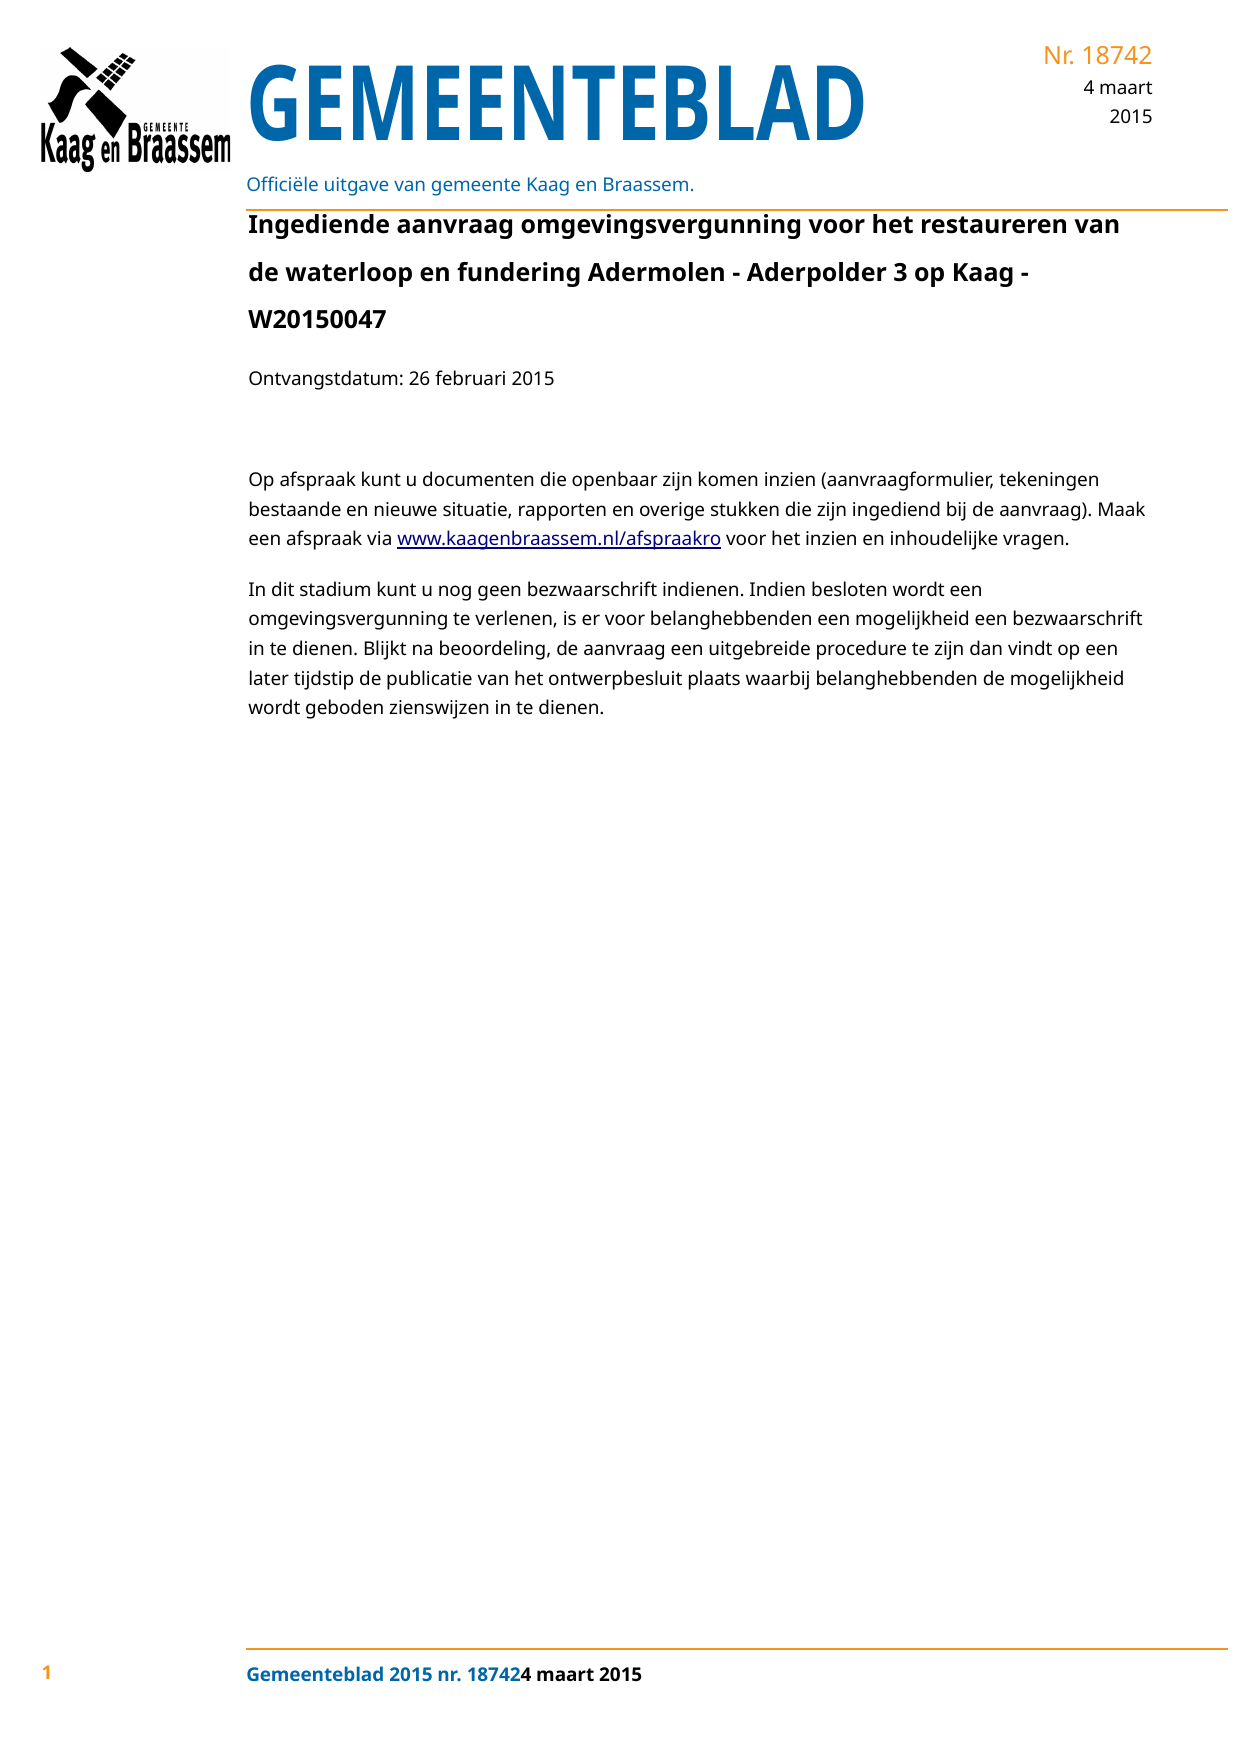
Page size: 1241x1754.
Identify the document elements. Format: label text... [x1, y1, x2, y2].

text Ontvangstdatum: 26 februari 2015 [248, 366, 1152, 391]
text Ingediende aanvraag omgevingsvergunning voor het restaureren van de waterloop en fundering Adermolen - Aderpolder 3 op Kaag - W20150047 [248, 211, 1152, 336]
text Op afspraak kunt u documenten die openbaar zijn komen inzien (aanvraagformulier, tekeningen bestaande en nieuwe situatie, rapporten en overige stukken die zijn ingediend bij de aanvraag). Maak een afspraak via www.kaagenbraassem.nl/afspraakro voor het inzien en inhoudelijke vragen. [248, 466, 1152, 551]
text In dit stadium kunt u nog geen bezwaarschrift indienen. Indien besloten wordt een omgevingsvergunning te verlenen, is er voor belanghebbenden een mogelijkheid een bezwaarschrift in te dienen. Blijkt na beoordeling, de aanvraag een uitgebreide procedure te zijn dan vindt op een later tijdstip de publicatie van het ontwerpbesluit plaats waarbij belanghebbenden de mogelijkheid wordt geboden zienswijzen in te dienen. [248, 576, 1152, 720]
picture [41, 47, 231, 172]
